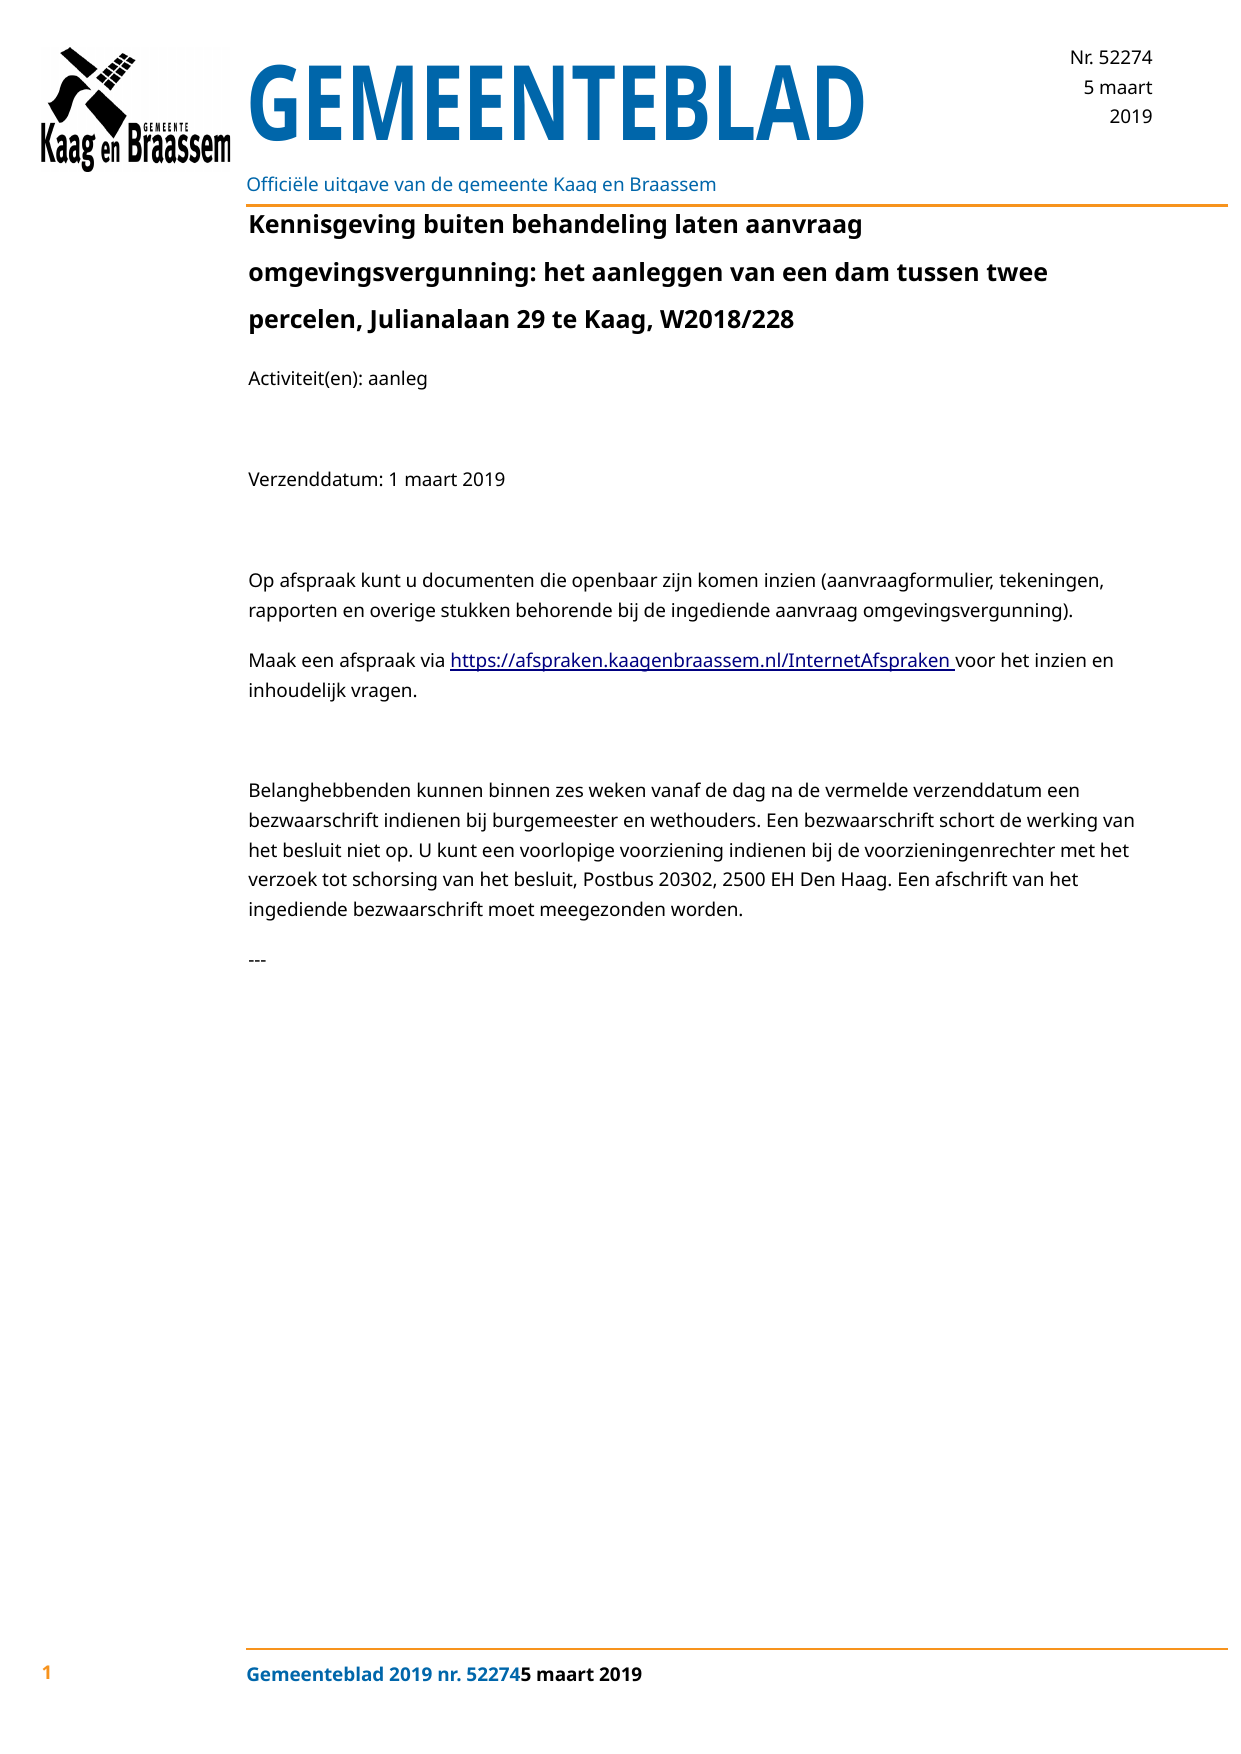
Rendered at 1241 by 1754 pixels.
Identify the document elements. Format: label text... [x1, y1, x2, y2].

text Verzenddatum: 1 maart 2019 [248, 466, 1152, 492]
text Op afspraak kunt u documenten die openbaar zijn komen inzien (aanvraagformulier, tekeningen, rapporten en overige stukken behorende bij de ingediende aanvraag omgevingsvergunning). [248, 567, 1152, 622]
text Activiteit(en): aanleg [248, 366, 1152, 391]
text Maak een afspraak via https://afspraken.kaagenbraassem.nl/InternetAfspraken voor het inzien en inhoudelijk vragen. [248, 647, 1152, 702]
text Kennisgeving buiten behandeling laten aanvraag omgevingsvergunning: het aanleggen van een dam tussen twee percelen, Julianalaan 29 te Kaag, W2018/228 [248, 207, 1152, 336]
text Belanghebbenden kunnen binnen zes weken vanaf de dag na de vermelde verzenddatum een bezwaarschrift indienen bij burgemeester en wethouders. Een bezwaarschrift schort de werking van het besluit niet op. U kunt een voorlopige voorziening indienen bij de voorzieningenrechter met het verzoek tot schorsing van het besluit, Postbus 20302, 2500 EH Den Haag. Een afschrift van het ingediende bezwaarschrift moet meegezonden worden. [248, 778, 1152, 922]
text --- [248, 946, 1152, 972]
picture [41, 47, 231, 172]
